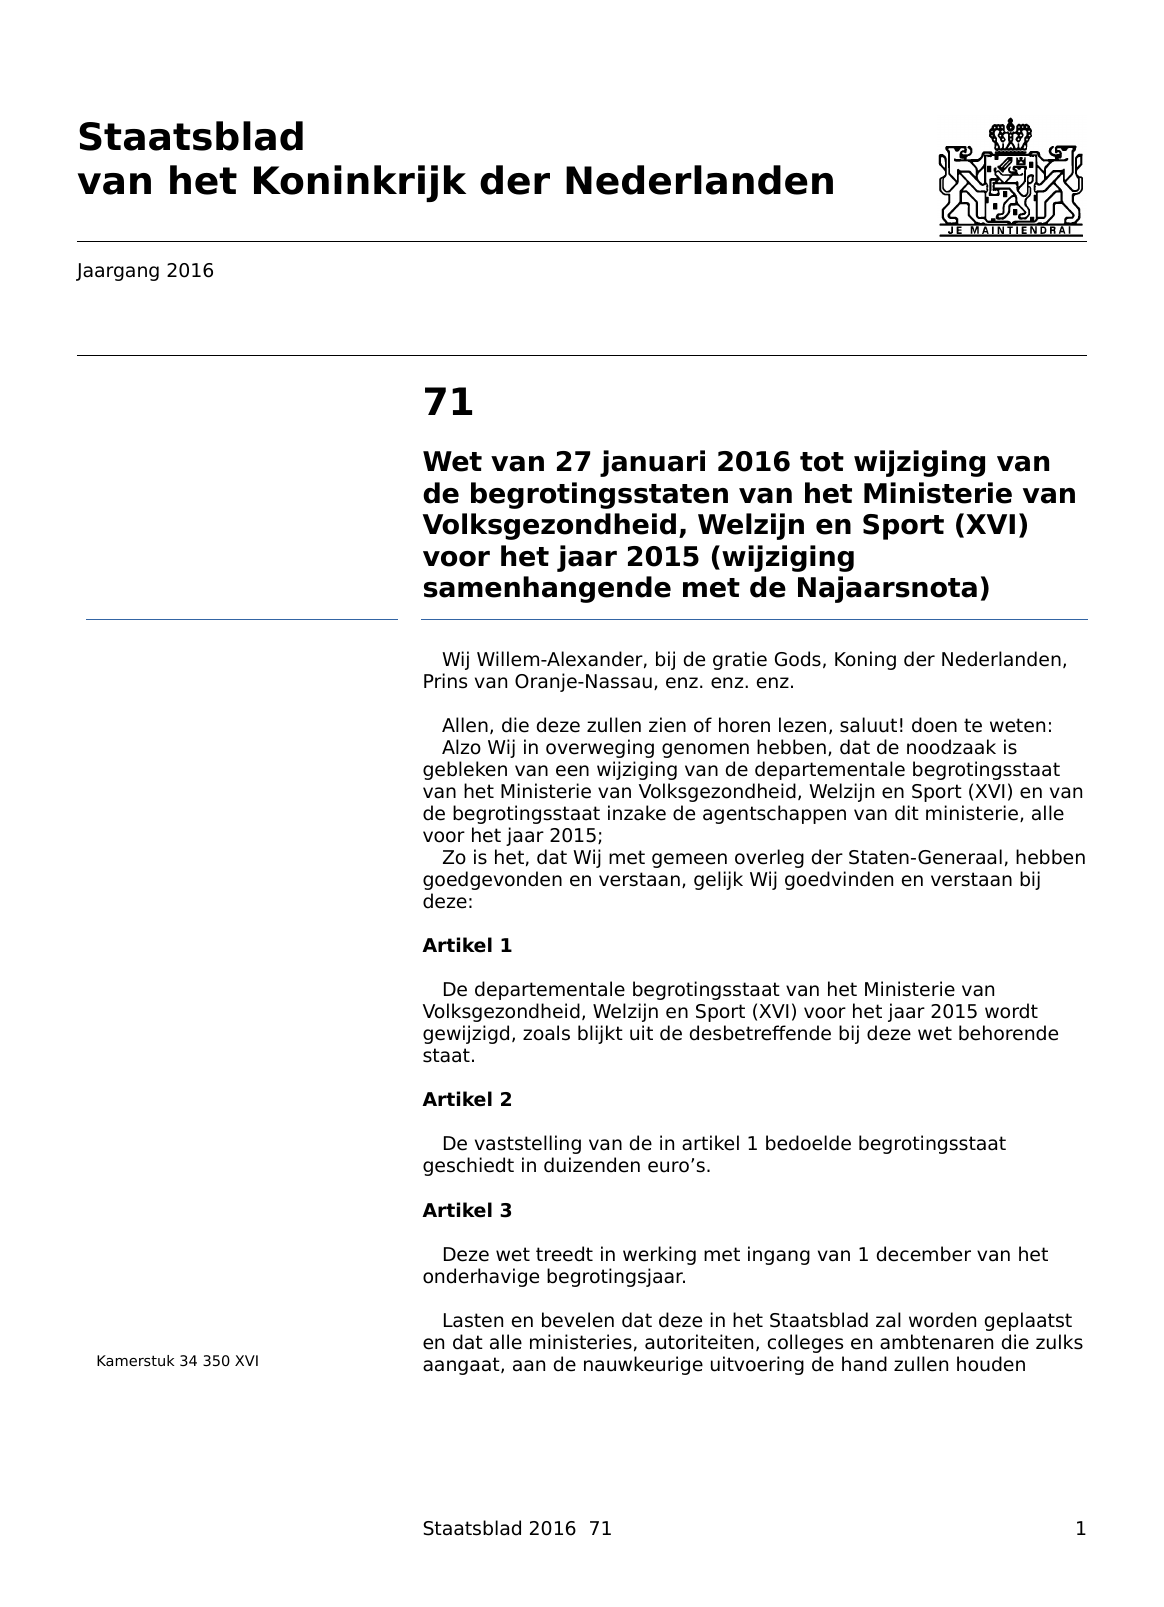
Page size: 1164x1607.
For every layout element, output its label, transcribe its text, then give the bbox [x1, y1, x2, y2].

text Alzo Wij in overweging genomen hebben, dat de noodzaak is gebleken van een wijziging van de departementale begrotingsstaat van het Ministerie van Volksgezondheid, Welzijn en Sport (XVI) en van de begrotingsstaat inzake de agentschappen van dit ministerie, alle voor het jaar 2015; [422, 737, 1087, 847]
text Zo is het, dat Wij met gemeen overleg der Staten-Generaal, hebben goedgevonden en verstaan, gelijk Wij goedvinden en verstaan bij deze: [422, 847, 1087, 913]
table_header [886, 100, 1087, 241]
subtitle Artikel 1 [422, 935, 1087, 957]
text Wet van 27 januari 2016 tot wijziging van de begrotingsstaten van het Ministerie van Volksgezondheid, Welzijn en Sport (XVI) voor het jaar 2015 (wijziging samenhangende met de Najaarsnota) [422, 447, 1087, 604]
text Allen, die deze zullen zien of horen lezen, saluut! doen te weten: [422, 715, 1087, 737]
text Kamerstuk 34 350 XVI [77, 1353, 396, 1370]
table_cell Jaargang 2016 [77, 242, 1087, 355]
subtitle Artikel 3 [422, 1199, 1087, 1221]
subtitle Artikel 2 [422, 1089, 1087, 1111]
picture [936, 115, 1087, 240]
text Wij Willem-Alexander, bij de gratie Gods, Koning der Nederlanden, Prins van Oranje-Nassau, enz. enz. enz. [422, 649, 1087, 693]
text De departementale begrotingsstaat van het Ministerie van Volksgezondheid, Welzijn en Sport (XVI) voor het jaar 2015 wordt gewijzigd, zoals blijkt uit de desbetreffende bij deze wet behorende staat. [422, 979, 1087, 1067]
subtitle 71 [422, 381, 1087, 424]
text De vaststelling van de in artikel 1 bedoelde begrotingsstaat geschiedt in duizenden euro’s. [422, 1133, 1087, 1177]
text Lasten en bevelen dat deze in het Staatsblad zal worden geplaatst en dat alle ministeries, autoriteiten, colleges en ambtenaren die zulks aangaat, aan de nauwkeurige uitvoering de hand zullen houden [422, 1310, 1087, 1376]
table_header Staatsblad van het Koninkrijk der Nederlanden [77, 100, 886, 241]
text Deze wet treedt in werking met ingang van 1 december van het onderhavige begrotingsjaar. [422, 1244, 1087, 1288]
